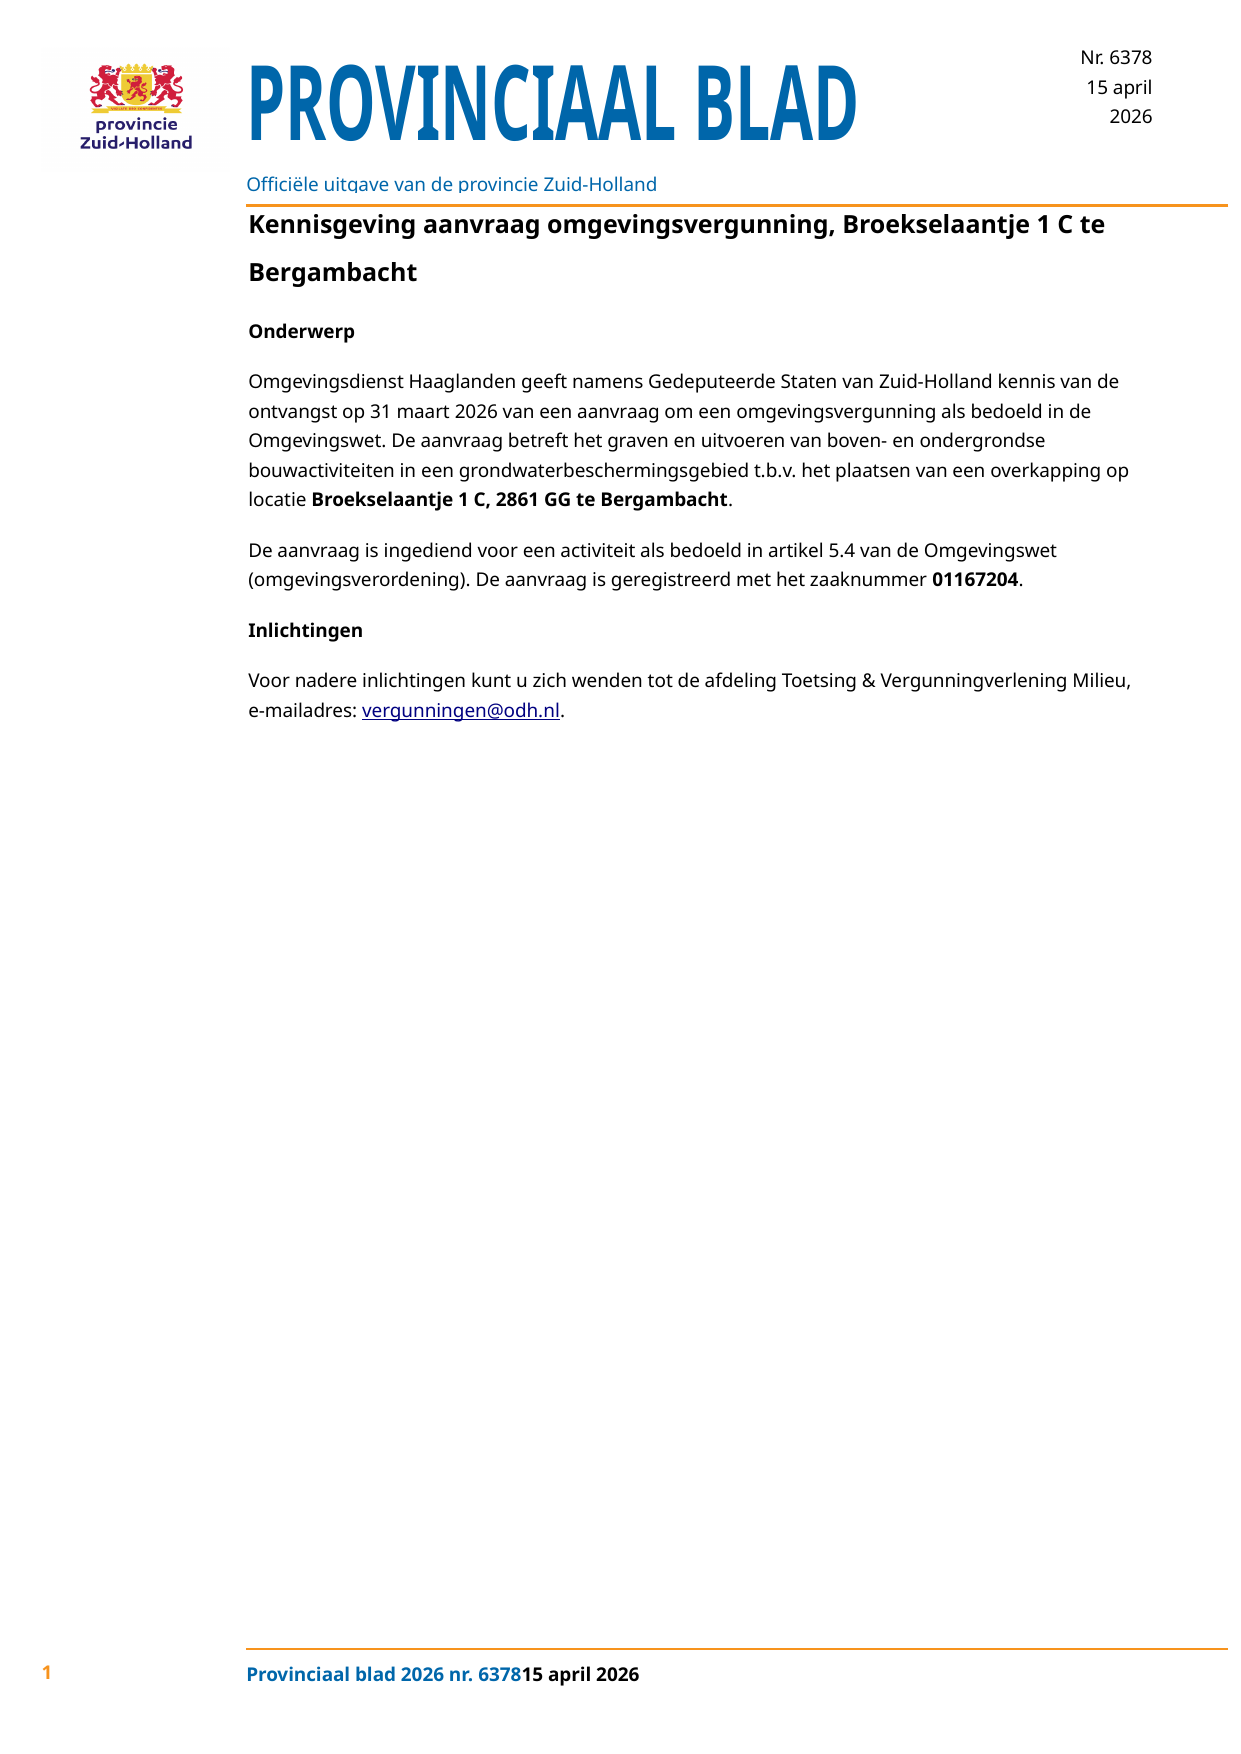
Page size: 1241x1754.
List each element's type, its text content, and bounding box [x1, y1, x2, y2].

text De aanvraag is ingediend voor een activiteit als bedoeld in artikel 5.4 van de Omgevingswet (omgevingsverordening). De aanvraag is geregistreerd met het zaaknummer 01167204. [248, 537, 1152, 592]
text Kennisgeving aanvraag omgevingsvergunning, Broekselaantje 1 C te Bergambacht [248, 207, 1152, 288]
picture [41, 47, 231, 172]
text Inlichtingen [248, 617, 1152, 643]
text Onderwerp [248, 318, 1152, 344]
text Omgevingsdienst Haaglanden geeft namens Gedeputeerde Staten van Zuid-Holland kennis van de ontvangst op 31 maart 2026 van een aanvraag om een omgevingsvergunning als bedoeld in de Omgevingswet. De aanvraag betreft het graven en uitvoeren van boven- en ondergrondse bouwactiviteiten in een grondwaterbeschermingsgebied t.b.v. het plaatsen van een overkapping op locatie Broekselaantje 1 C, 2861 GG te Bergambacht. [248, 368, 1152, 512]
text Voor nadere inlichtingen kunt u zich wenden tot de afdeling Toetsing & Vergunningverlening Milieu, e-mailadres: vergunningen@odh.nl. [248, 667, 1152, 723]
